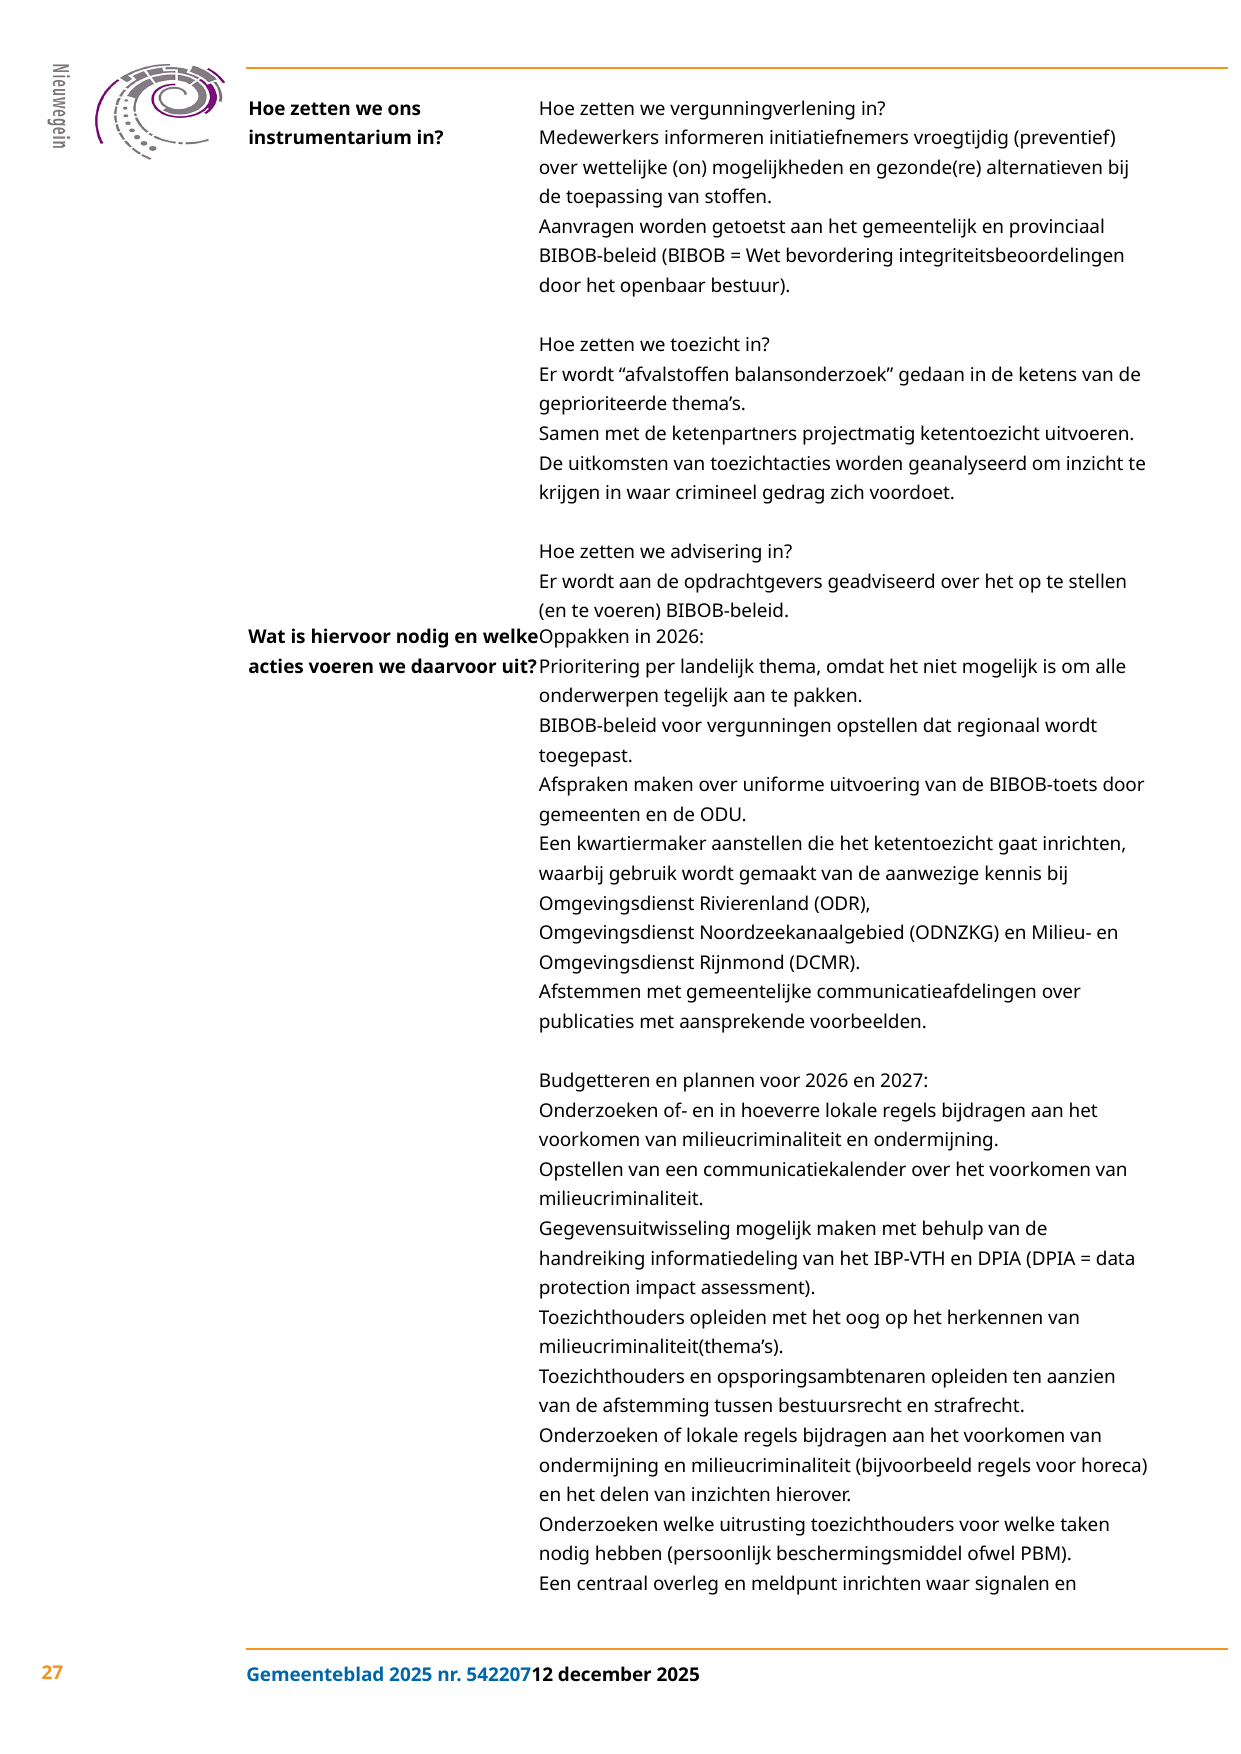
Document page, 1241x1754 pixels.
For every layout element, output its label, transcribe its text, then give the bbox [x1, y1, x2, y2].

table_cell Wat is hiervoor nodig en welke acties voeren we daarvoor uit? [248, 624, 539, 1596]
table_cell Hoe zetten we vergunningverlening in? Medewerkers informeren initiatiefnemers vroegtijdig (preventief) over wettelijke (on) mogelijkheden en gezonde(re) alternatieven bij de toepassing van stoffen. Aanvragen worden getoetst aan het gemeentelijk en provinciaal BIBOB-beleid (BIBOB = Wet bevordering integriteitsbeoordelingen door het openbaar bestuur). Hoe zetten we toezicht in? Er wordt “afvalstoffen balansonderzoek” gedaan in de ketens van de geprioriteerde thema’s. Samen met de ketenpartners projectmatig ketentoezicht uitvoeren. De uitkomsten van toezichtacties worden geanalyseerd om inzicht te krijgen in waar crimineel gedrag zich voordoet. Hoe zetten we advisering in? Er wordt aan de opdrachtgevers geadviseerd over het op te stellen (en te voeren) BIBOB-beleid. [539, 95, 1152, 623]
table_cell Hoe zetten we ons instrumentarium in? [248, 95, 539, 623]
table_cell Oppakken in 2026: Prioritering per landelijk thema, omdat het niet mogelijk is om alle onderwerpen tegelijk aan te pakken. BIBOB-beleid voor vergunningen opstellen dat regionaal wordt toegepast. Afspraken maken over uniforme uitvoering van de BIBOB-toets door gemeenten en de ODU. Een kwartiermaker aanstellen die het ketentoezicht gaat inrichten, waarbij gebruik wordt gemaakt van de aanwezige kennis bij Omgevingsdienst Rivierenland (ODR), Omgevingsdienst Noordzeekanaalgebied (ODNZKG) en Milieu- en Omgevingsdienst Rijnmond (DCMR). Afstemmen met gemeentelijke communicatieafdelingen over publicaties met aansprekende voorbeelden. Budgetteren en plannen voor 2026 en 2027: Onderzoeken of- en in hoeverre lokale regels bijdragen aan het voorkomen van milieucriminaliteit en ondermijning. Opstellen van een communicatiekalender over het voorkomen van milieucriminaliteit. Gegevensuitwisseling mogelijk maken met behulp van de handreiking informatiedeling van het IBP-VTH en DPIA (DPIA = data protection impact assessment). Toezichthouders opleiden met het oog op het herkennen van milieucriminaliteit(thema’s). Toezichthouders en opsporingsambtenaren opleiden ten aanzien van de afstemming tussen bestuursrecht en strafrecht. Onderzoeken of lokale regels bijdragen aan het voorkomen van ondermijning en milieucriminaliteit (bijvoorbeeld regels voor horeca) en het delen van inzichten hierover. Onderzoeken welke uitrusting toezichthouders voor welke taken nodig hebben (persoonlijk beschermingsmiddel ofwel PBM). Een centraal overleg en meldpunt inrichten waar signalen en [539, 624, 1152, 1596]
picture [41, 47, 231, 172]
